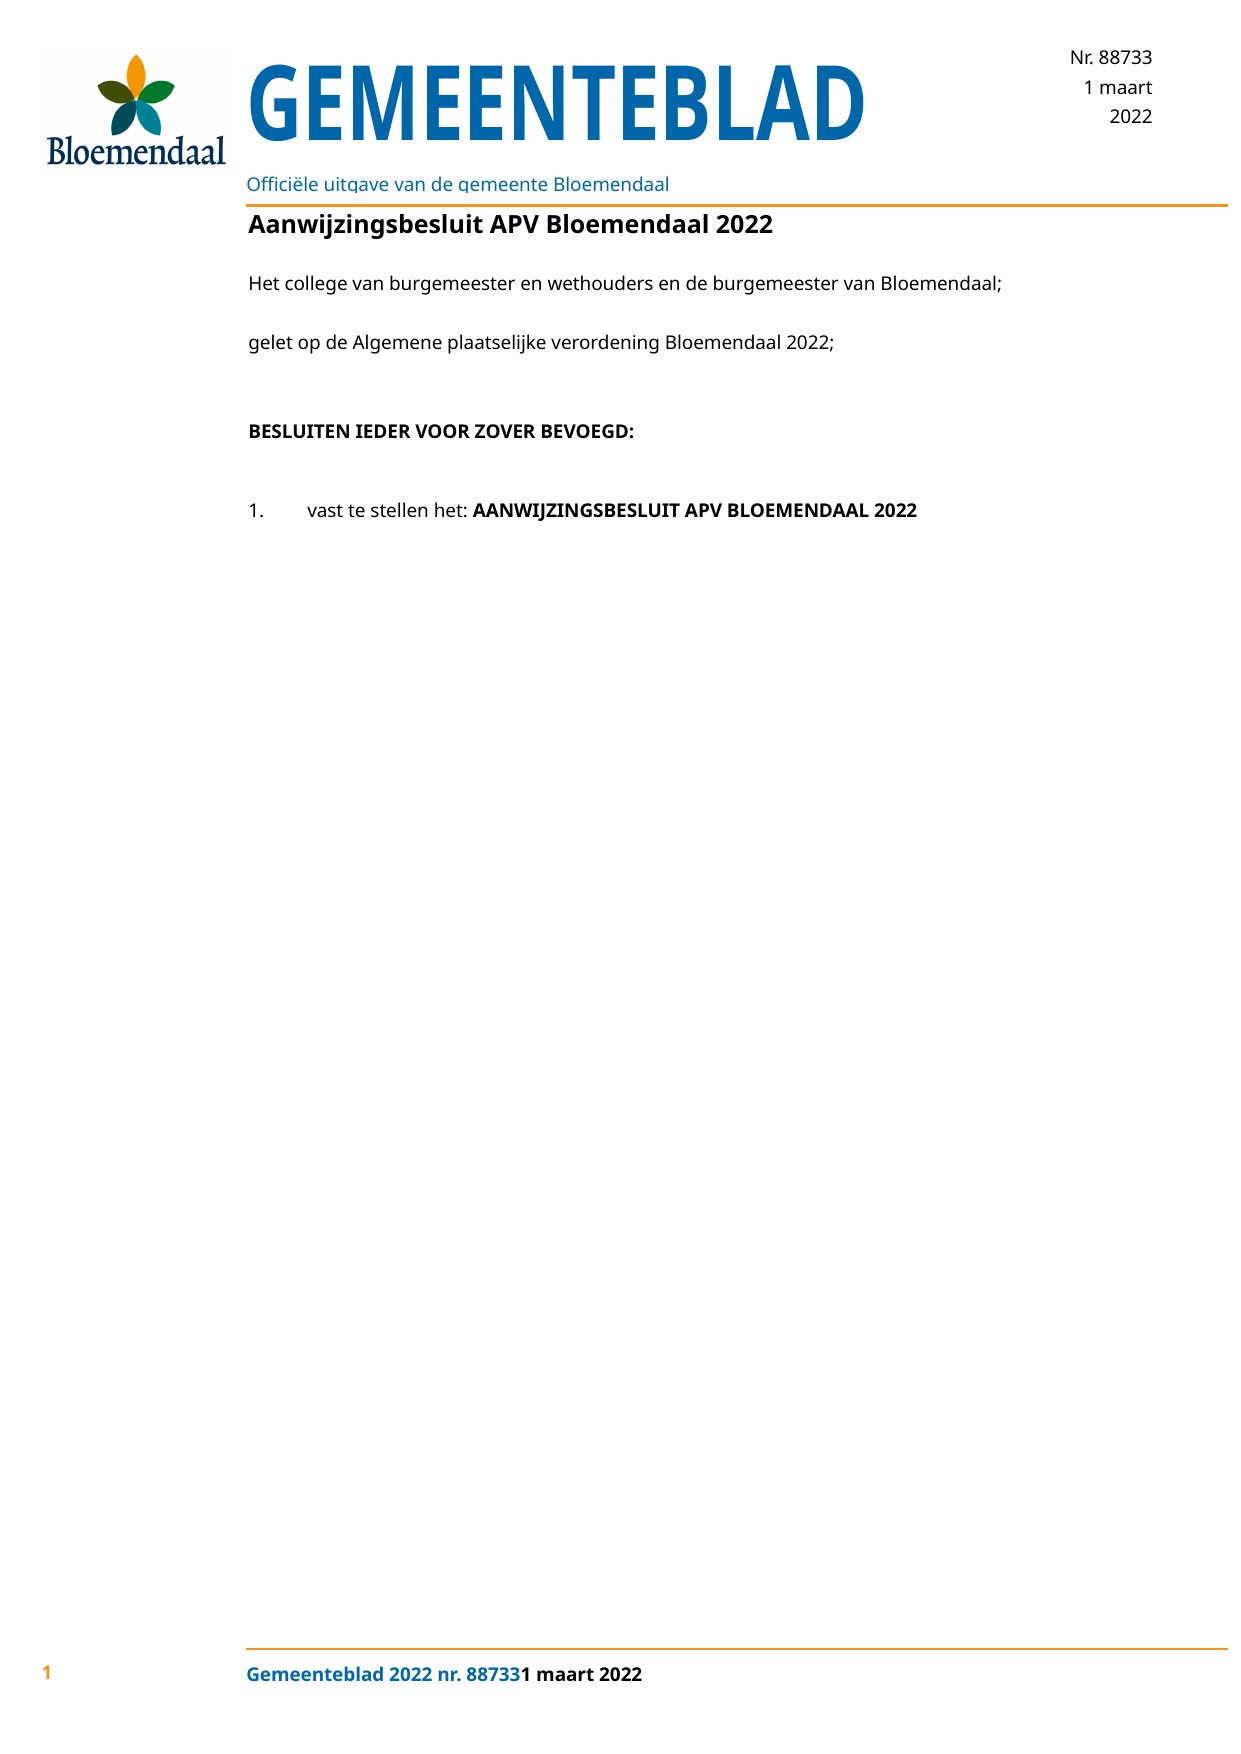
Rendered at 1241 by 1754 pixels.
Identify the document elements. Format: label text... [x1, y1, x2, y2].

picture [41, 47, 231, 172]
list vast te stellen het: AANWIJZINGSBESLUIT APV BLOEMENDAAL 2022 [248, 497, 1152, 523]
text Aanwijzingsbesluit APV Bloemendaal 2022 [248, 207, 1152, 241]
text gelet op de Algemene plaatselijke verordening Bloemendaal 2022; [248, 329, 1152, 355]
text BESLUITEN IEDER VOOR ZOVER BEVOEGD: [248, 418, 1152, 444]
text Het college van burgemeester en wethouders en de burgemeester van Bloemendaal; [248, 270, 1152, 296]
